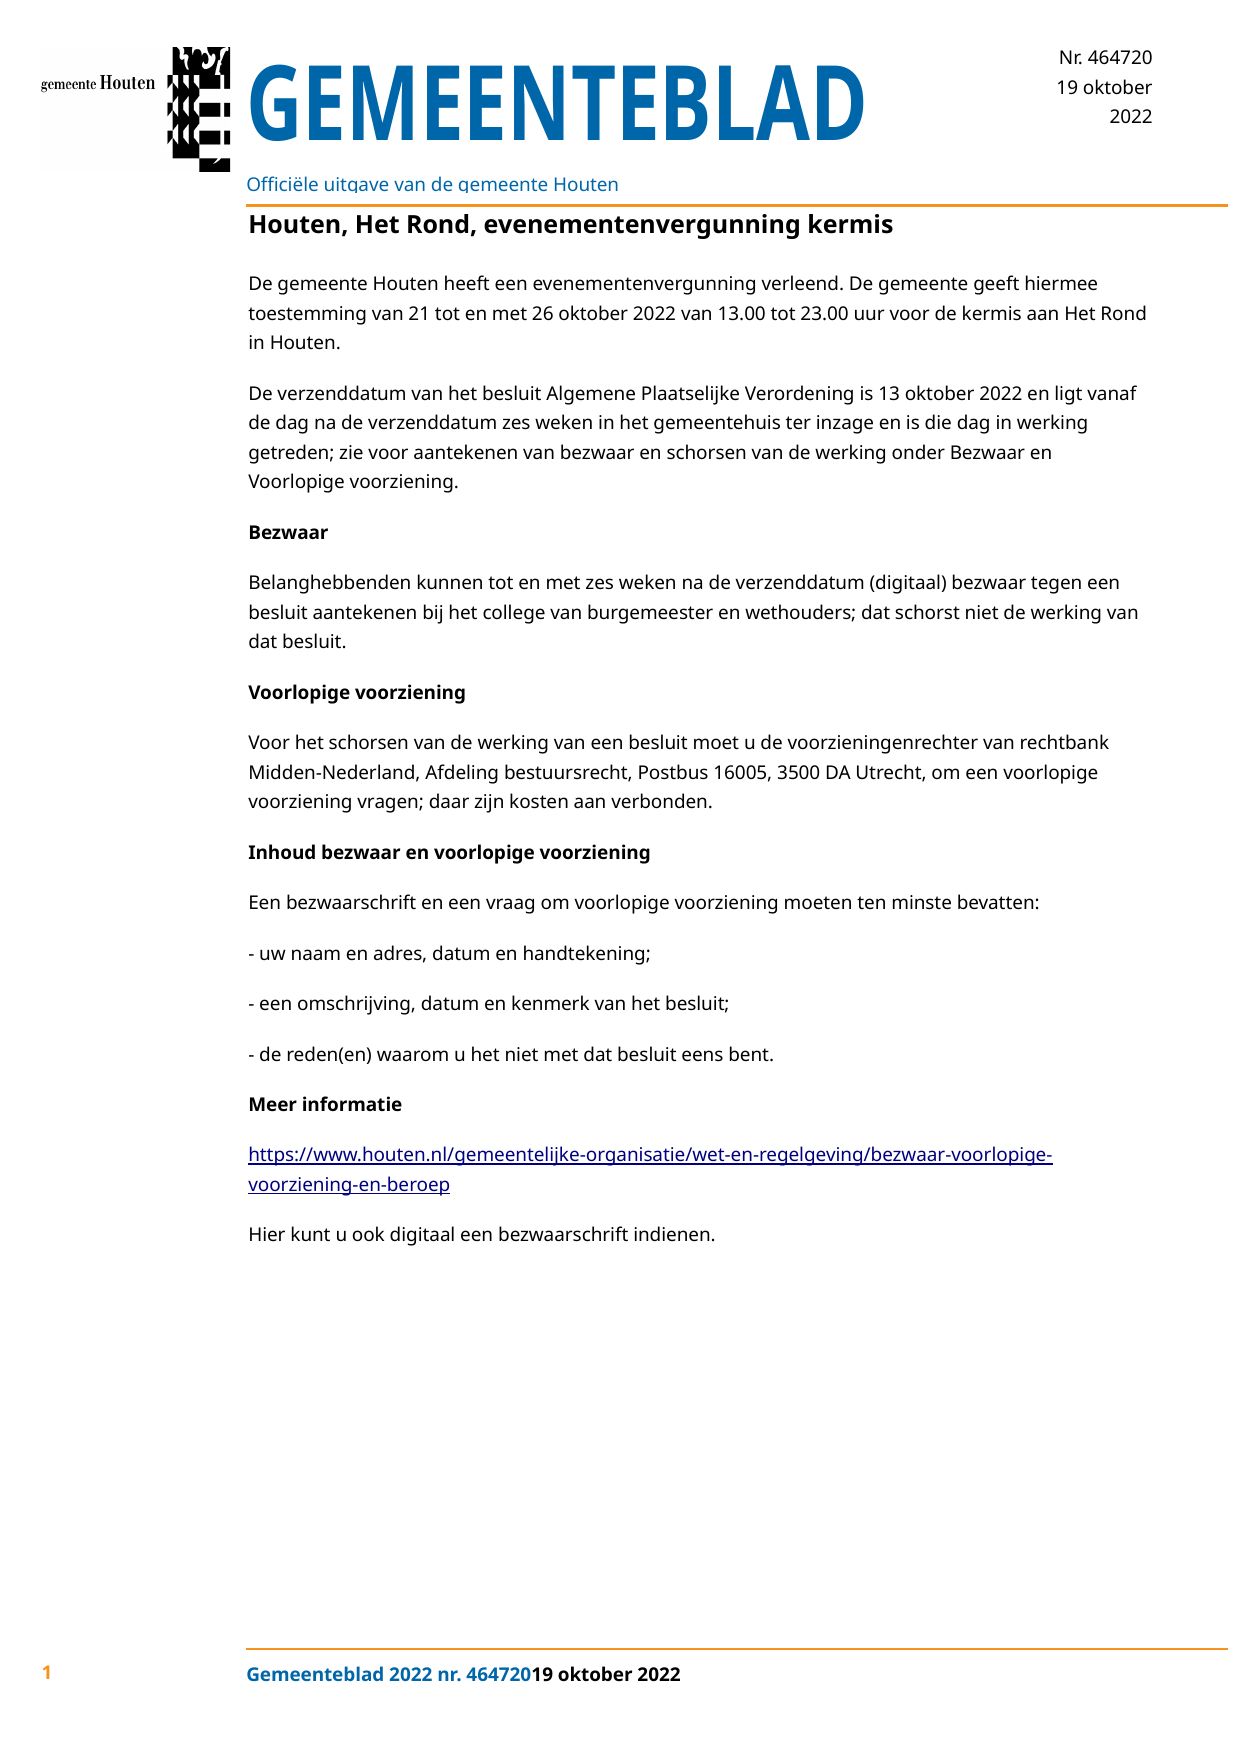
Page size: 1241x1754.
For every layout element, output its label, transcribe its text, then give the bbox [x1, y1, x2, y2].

text De gemeente Houten heeft een evenementenvergunning verleend. De gemeente geeft hiermee toestemming van 21 tot en met 26 oktober 2022 van 13.00 tot 23.00 uur voor de kermis aan Het Rond in Houten. [248, 270, 1152, 355]
text - een omschrijving, datum en kenmerk van het besluit; [248, 990, 1152, 1016]
text Bezwaar [248, 519, 1152, 545]
text De verzenddatum van het besluit Algemene Plaatselijke Verordening is 13 oktober 2022 en ligt vanaf de dag na de verzenddatum zes weken in het gemeentehuis ter inzage en is die dag in werking getreden; zie voor aantekenen van bezwaar en schorsen van de werking onder Bezwaar en Voorlopige voorziening. [248, 380, 1152, 494]
text - de reden(en) waarom u het niet met dat besluit eens bent. [248, 1041, 1152, 1066]
picture [41, 47, 231, 172]
text Belanghebbenden kunnen tot en met zes weken na de verzenddatum (digitaal) bezwaar tegen een besluit aantekenen bij het college van burgemeester en wethouders; dat schorst niet de werking van dat besluit. [248, 569, 1152, 654]
text Een bezwaarschrift en een vraag om voorlopige voorziening moeten ten minste bevatten: [248, 889, 1152, 915]
text Hier kunt u ook digitaal een bezwaarschrift indienen. [248, 1222, 1152, 1247]
text https://www.houten.nl/gemeentelijke-organisatie/wet-en-regelgeving/bezwaar-voorlopige-voorziening-en-beroep [248, 1142, 1152, 1197]
text Inhoud bezwaar en voorlopige voorziening [248, 839, 1152, 865]
text Meer informatie [248, 1091, 1152, 1117]
text - uw naam en adres, datum en handtekening; [248, 940, 1152, 966]
text Houten, Het Rond, evenementenvergunning kermis [248, 207, 1152, 241]
text Voor het schorsen van de werking van een besluit moet u de voorzieningenrechter van rechtbank Midden-Nederland, Afdeling bestuursrecht, Postbus 16005, 3500 DA Utrecht, om een voorlopige voorziening vragen; daar zijn kosten aan verbonden. [248, 729, 1152, 814]
text Voorlopige voorziening [248, 679, 1152, 705]
